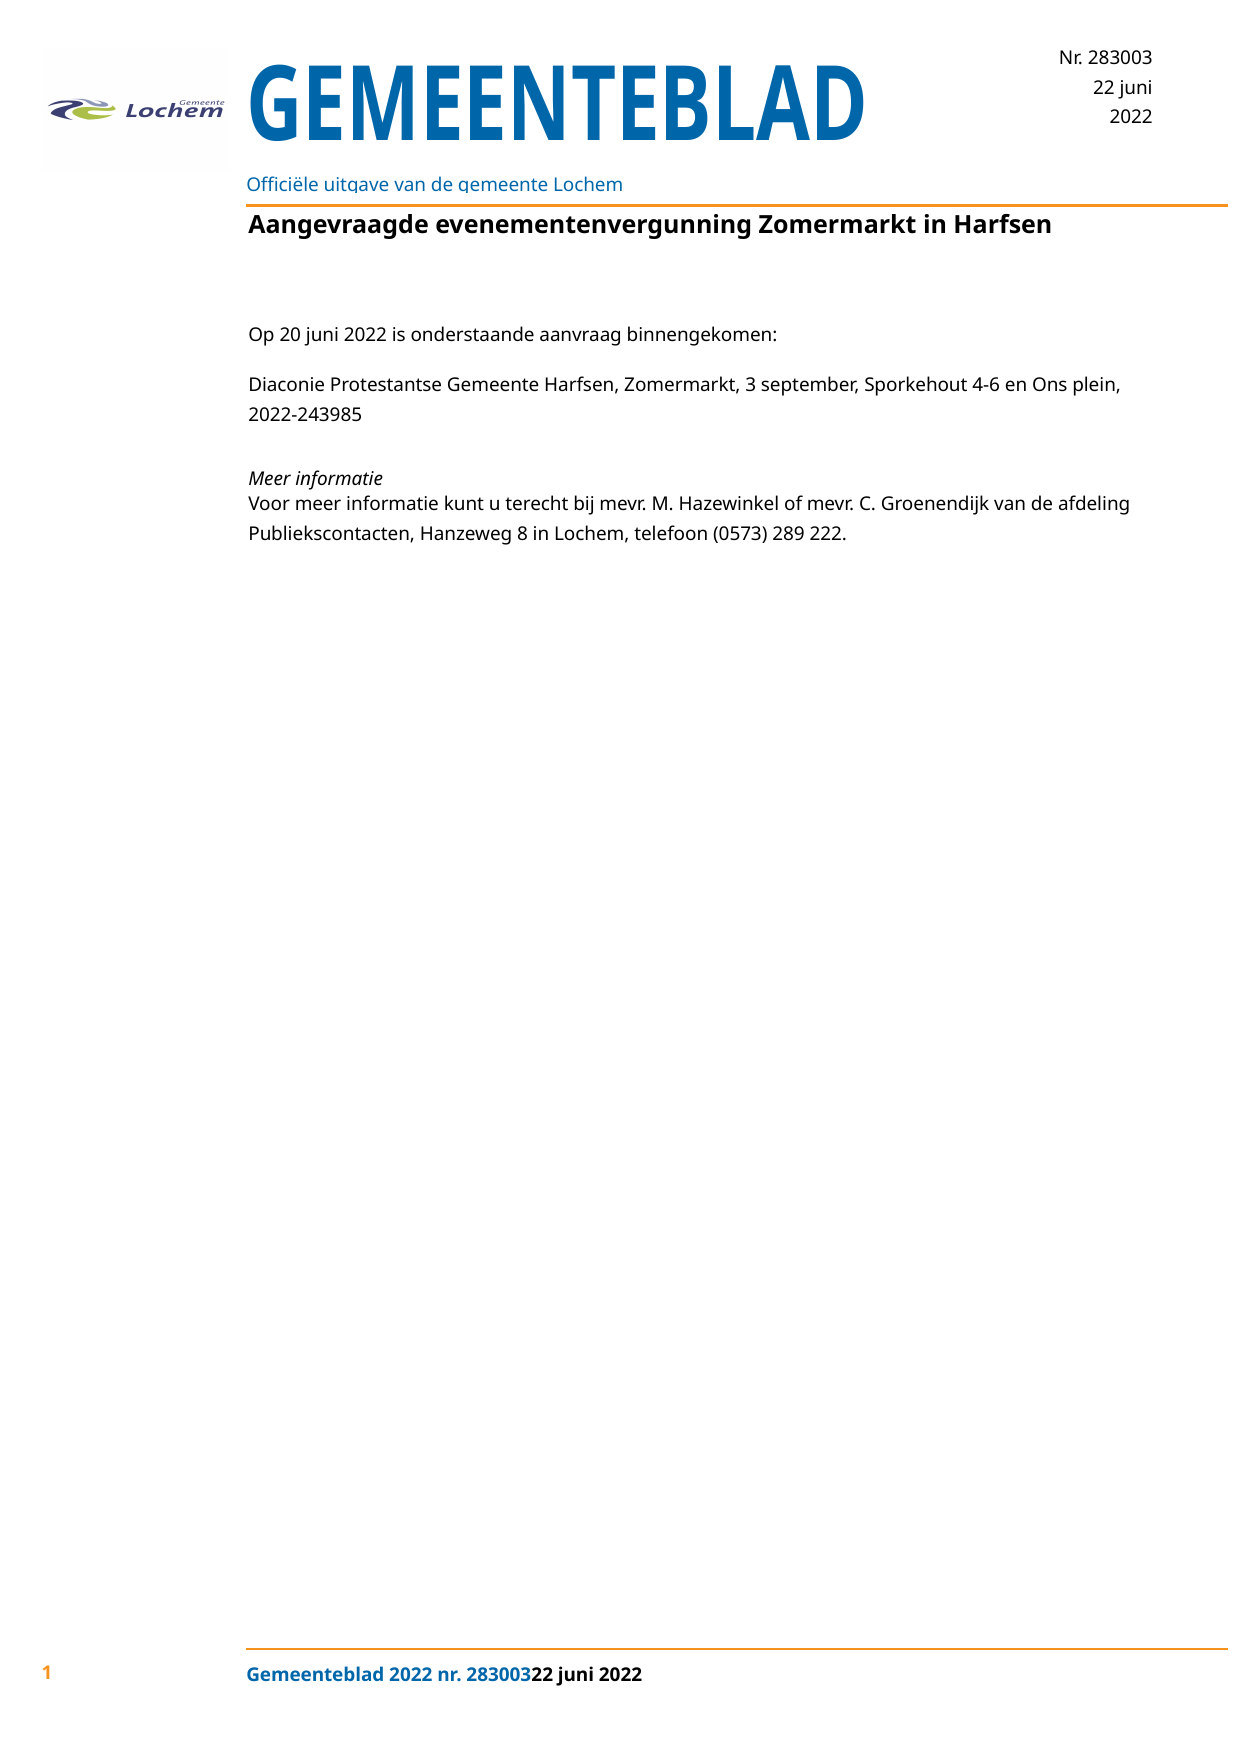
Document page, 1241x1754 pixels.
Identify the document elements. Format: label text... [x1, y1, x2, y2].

text Meer informatie [248, 465, 1152, 490]
text Voor meer informatie kunt u terecht bij mevr. M. Hazewinkel of mevr. C. Groenendijk van de afdeling Publiekscontacten, Hanzeweg 8 in Lochem, telefoon (0573) 289 222. [248, 490, 1152, 546]
picture [41, 47, 231, 172]
text Diaconie Protestantse Gemeente Harfsen, Zomermarkt, 3 september, Sporkehout 4-6 en Ons plein, 2022-243985 [248, 371, 1152, 426]
text Op 20 juni 2022 is onderstaande aanvraag binnengekomen: [248, 321, 1152, 346]
text Aangevraagde evenementenvergunning Zomermarkt in Harfsen [248, 207, 1152, 241]
